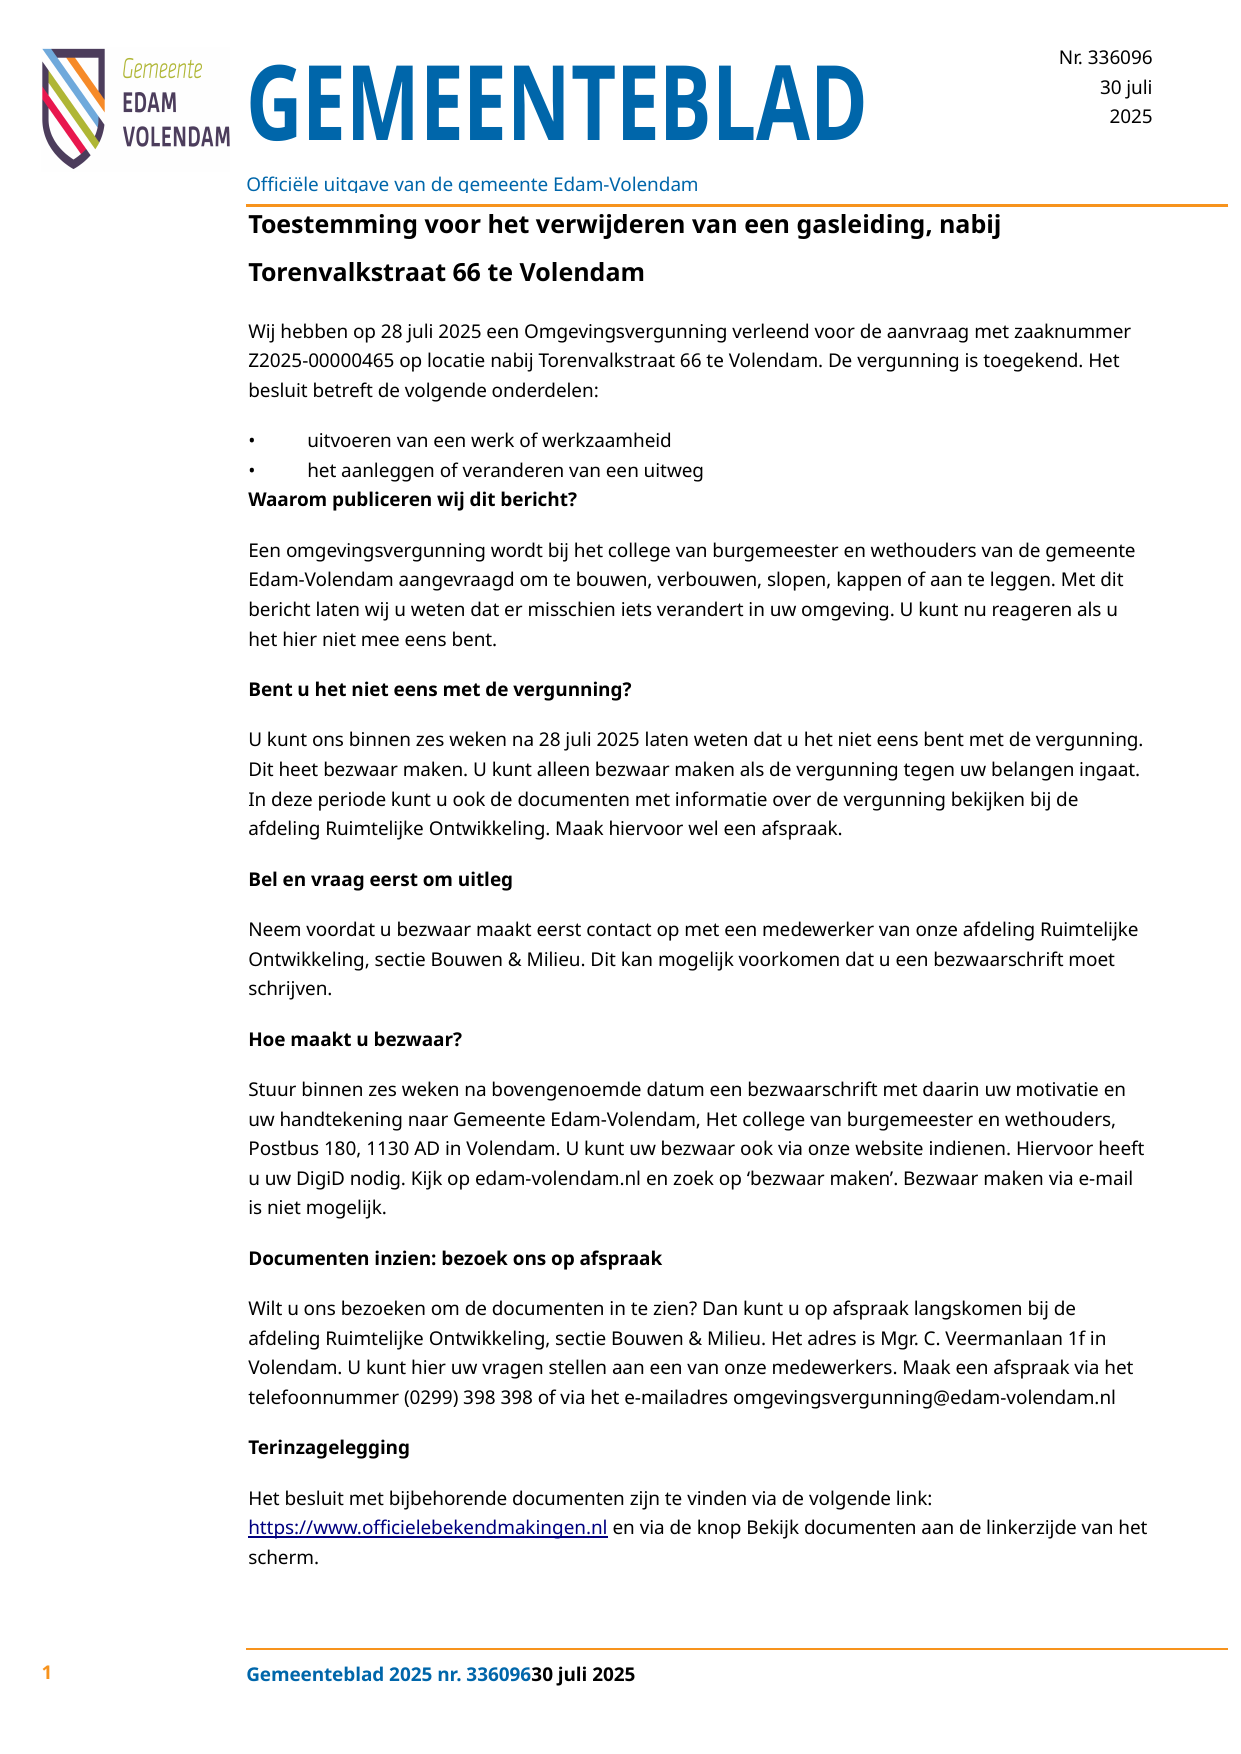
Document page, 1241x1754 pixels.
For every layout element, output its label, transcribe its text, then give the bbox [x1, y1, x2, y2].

text Neem voordat u bezwaar maakt eerst contact op met een medewerker van onze afdeling Ruimtelijke Ontwikkeling, sectie Bouwen & Milieu. Dit kan mogelijk voorkomen dat u een bezwaarschrift moet schrijven. [248, 916, 1152, 1001]
text Documenten inzien: bezoek ons op afspraak [248, 1245, 1152, 1271]
text Het besluit met bijbehorende documenten zijn te vinden via de volgende link: https://www.officielebekendmakingen.nl en via de knop Bekijk documenten aan de linkerzijde van het scherm. [248, 1485, 1152, 1570]
list het aanleggen of veranderen van een uitweg [248, 457, 1152, 483]
text Wilt u ons bezoeken om de documenten in te zien? Dan kunt u op afspraak langskomen bij de afdeling Ruimtelijke Ontwikkeling, sectie Bouwen & Milieu. Het adres is Mgr. C. Veermanlaan 1f in Volendam. U kunt hier uw vragen stellen aan een van onze medewerkers. Maak een afspraak via het telefoonnummer (0299) 398 398 of via het e-mailadres omgevingsvergunning@edam-volendam.nl [248, 1295, 1152, 1410]
list uitvoeren van een werk of werkzaamheid [248, 427, 1152, 453]
text Stuur binnen zes weken na bovengenoemde datum een bezwaarschrift met daarin uw motivatie en uw handtekening naar Gemeente Edam-Volendam, Het college van burgemeester en wethouders, Postbus 180, 1130 AD in Volendam. U kunt uw bezwaar ook via onze website indienen. Hiervoor heeft u uw DigiD nodig. Kijk op edam-volendam.nl en zoek op ‘bezwaar maken’. Bezwaar maken via e-mail is niet mogelijk. [248, 1076, 1152, 1220]
text Bent u het niet eens met de vergunning? [248, 676, 1152, 702]
picture [41, 47, 231, 172]
text Toestemming voor het verwijderen van een gasleiding, nabij Torenvalkstraat 66 te Volendam [248, 207, 1152, 288]
text U kunt ons binnen zes weken na 28 juli 2025 laten weten dat u het niet eens bent met de vergunning. Dit heet bezwaar maken. U kunt alleen bezwaar maken als de vergunning tegen uw belangen ingaat. In deze periode kunt u ook de documenten met informatie over de vergunning bekijken bij de afdeling Ruimtelijke Ontwikkeling. Maak hiervoor wel een afspraak. [248, 727, 1152, 841]
text Wij hebben op 28 juli 2025 een Omgevingsvergunning verleend voor de aanvraag met zaaknummer Z2025-00000465 op locatie nabij Torenvalkstraat 66 te Volendam. De vergunning is toegekend. Het besluit betreft de volgende onderdelen: [248, 318, 1152, 403]
text Bel en vraag eerst om uitleg [248, 866, 1152, 892]
text Hoe maakt u bezwaar? [248, 1026, 1152, 1052]
text Een omgevingsvergunning wordt bij het college van burgemeester en wethouders van de gemeente Edam-Volendam aangevraagd om te bouwen, verbouwen, slopen, kappen of aan te leggen. Met dit bericht laten wij u weten dat er misschien iets verandert in uw omgeving. U kunt nu reageren als u het hier niet mee eens bent. [248, 537, 1152, 652]
text Terinzagelegging [248, 1434, 1152, 1460]
text Waarom publiceren wij dit bericht? [248, 487, 1152, 512]
